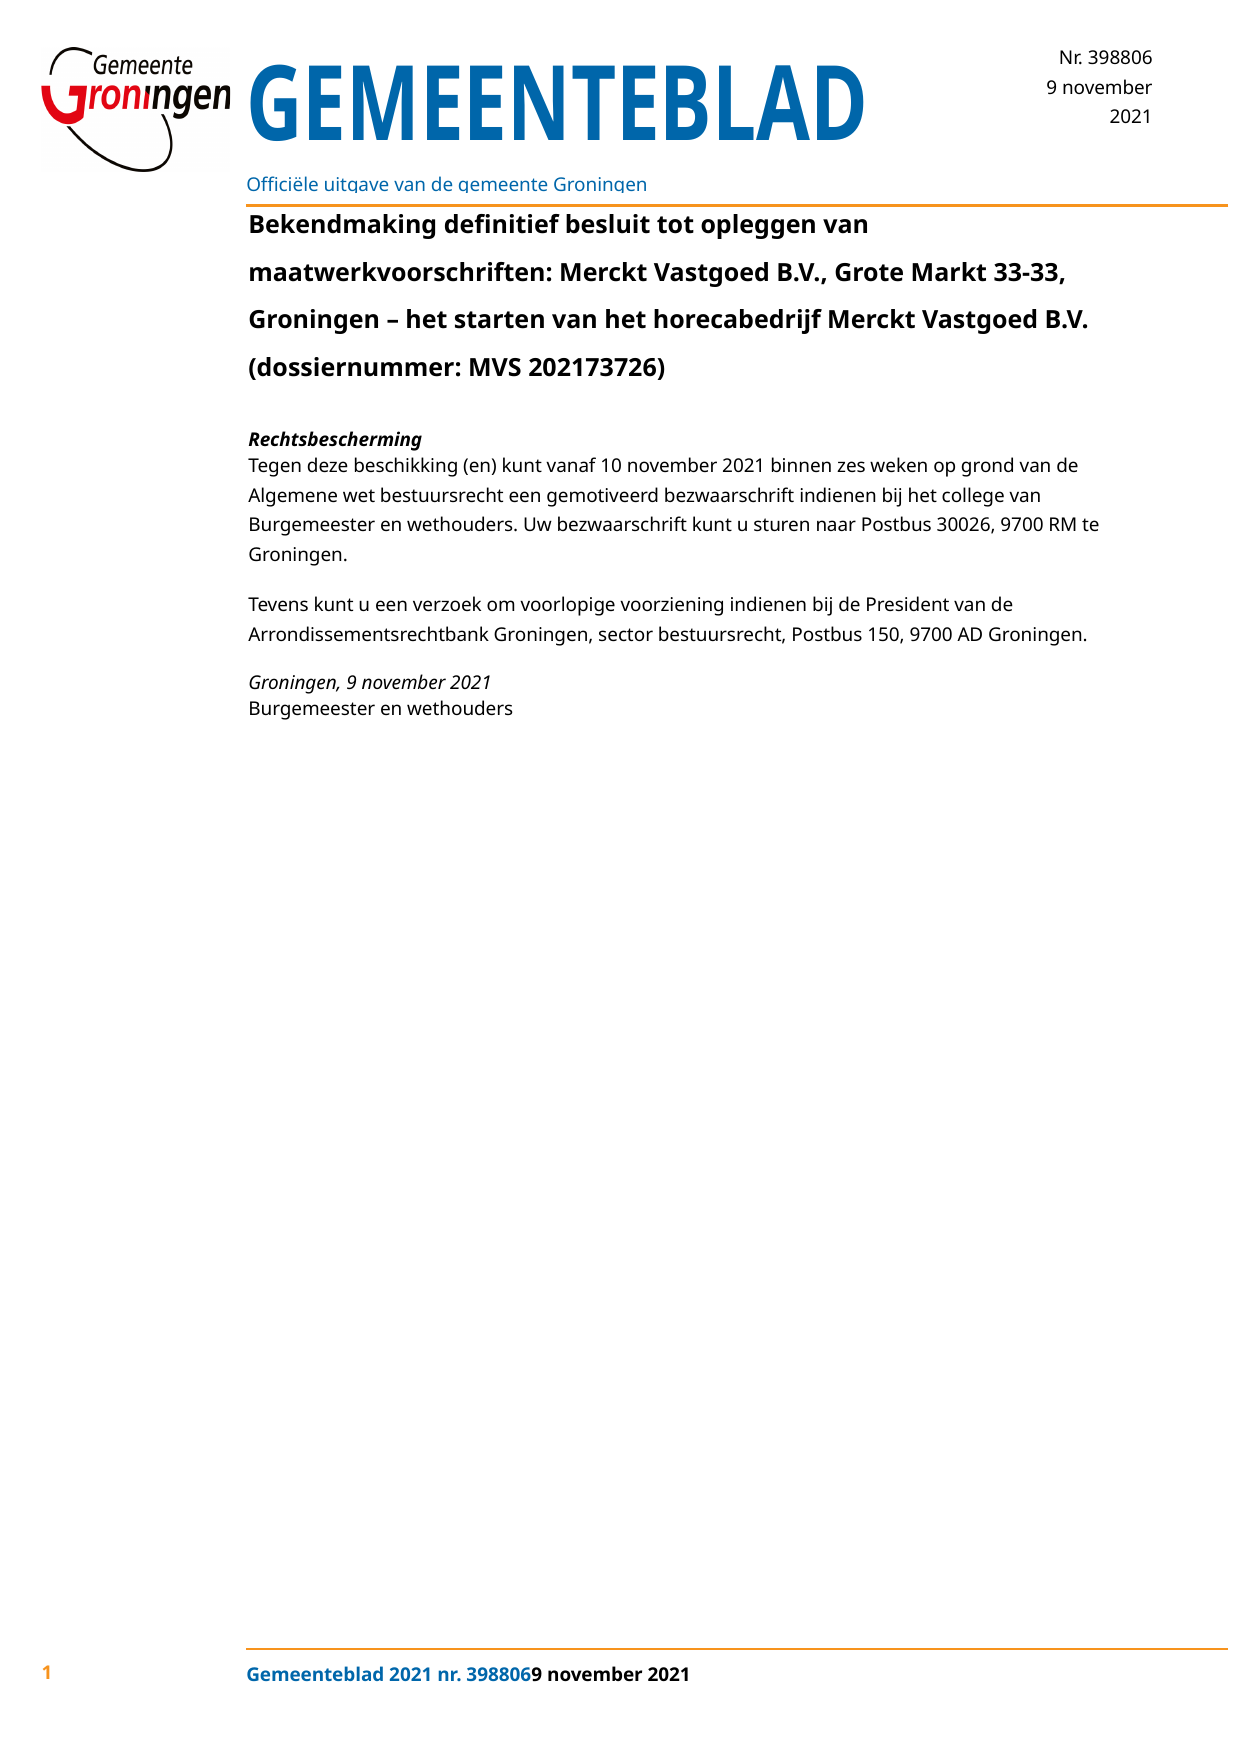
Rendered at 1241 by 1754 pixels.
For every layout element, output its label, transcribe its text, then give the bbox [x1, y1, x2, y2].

picture [41, 47, 231, 172]
text Groningen, 9 november 2021 [248, 669, 1152, 695]
text Burgemeester en wethouders [248, 695, 1152, 720]
text Tevens kunt u een verzoek om voorlopige voorziening indienen bij de President van de Arrondissementsrechtbank Groningen, sector bestuursrecht, Postbus 150, 9700 AD Groningen. [248, 592, 1152, 647]
text Bekendmaking definitief besluit tot opleggen van maatwerkvoorschriften: Merckt Vastgoed B.V., Grote Markt 33-33, Groningen – het starten van het horecabedrijf Merckt Vastgoed B.V. (dossiernummer: MVS 202173726) [248, 207, 1152, 384]
text Tegen deze beschikking (en) kunt vanaf 10 november 2021 binnen zes weken op grond van de Algemene wet bestuursrecht een gemotiveerd bezwaarschrift indienen bij het college van Burgemeester en wethouders. Uw bezwaarschrift kunt u sturen naar Postbus 30026, 9700 RM te Groningen. [248, 452, 1152, 567]
text Rechtsbescherming [248, 427, 1152, 452]
